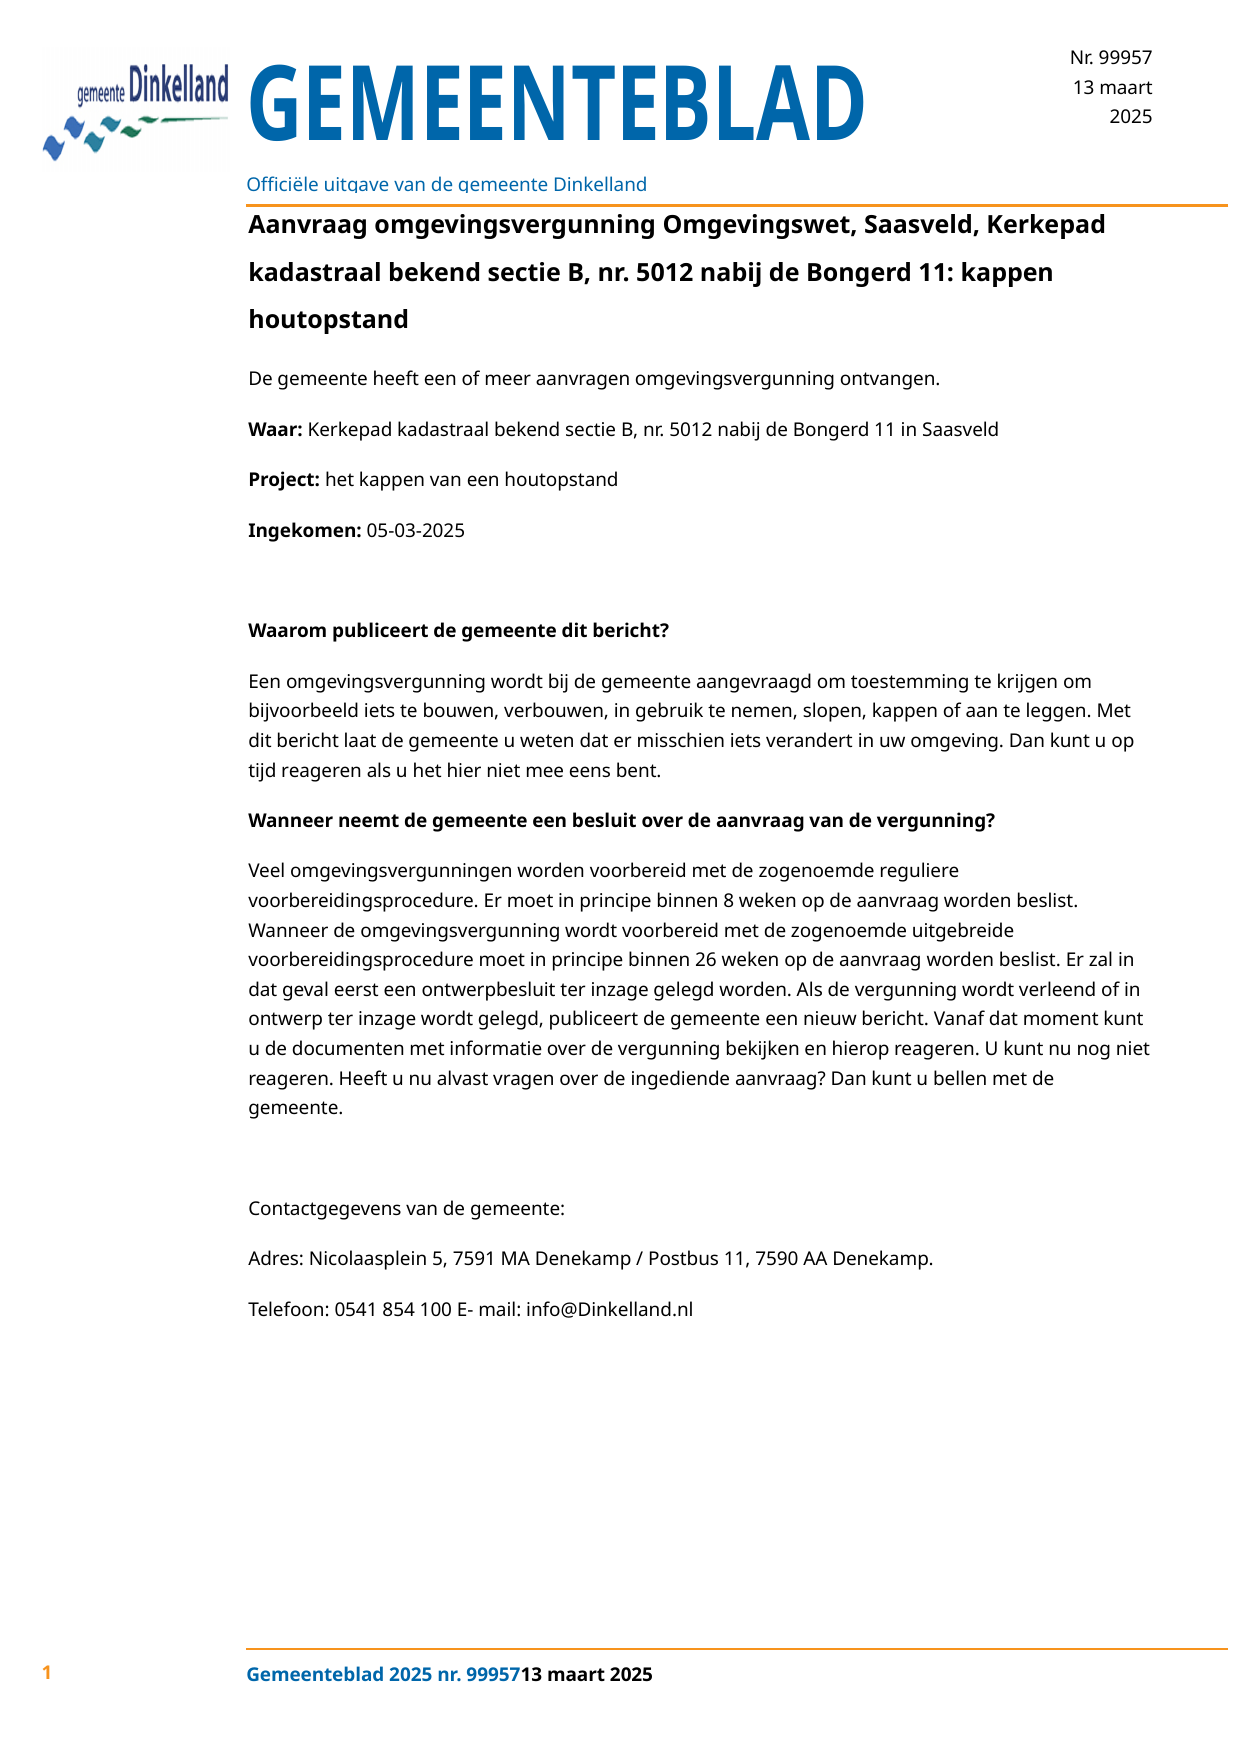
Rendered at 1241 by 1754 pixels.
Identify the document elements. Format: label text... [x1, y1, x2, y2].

text Waar: Kerkepad kadastraal bekend sectie B, nr. 5012 nabij de Bongerd 11 in Saasveld [248, 416, 1152, 442]
text De gemeente heeft een of meer aanvragen omgevingsvergunning ontvangen. [248, 366, 1152, 391]
text Ingekomen: 05-03-2025 [248, 517, 1152, 542]
text Adres: Nicolaasplein 5, 7591 MA Denekamp / Postbus 11, 7590 AA Denekamp. [248, 1246, 1152, 1271]
text Telefoon: 0541 854 100 E- mail: info@Dinkelland.nl [248, 1296, 1152, 1322]
text Project: het kappen van een houtopstand [248, 466, 1152, 492]
text Aanvraag omgevingsvergunning Omgevingswet, Saasveld, Kerkepad kadastraal bekend sectie B, nr. 5012 nabij de Bongerd 11: kappen houtopstand [248, 207, 1152, 336]
text Wanneer neemt de gemeente een besluit over de aanvraag van de vergunning? [248, 807, 1152, 833]
text Contactgegevens van de gemeente: [248, 1195, 1152, 1221]
text Waarom publiceert de gemeente dit bericht? [248, 618, 1152, 643]
text Veel omgevingsvergunningen worden voorbereid met de zogenoemde reguliere voorbereidingsprocedure. Er moet in principe binnen 8 weken op de aanvraag worden beslist. Wanneer de omgevingsvergunning wordt voorbereid met de zogenoemde uitgebreide voorbereidingsprocedure moet in principe binnen 26 weken op de aanvraag worden beslist. Er zal in dat geval eerst een ontwerpbesluit ter inzage gelegd worden. Als de vergunning wordt verleend of in ontwerp ter inzage wordt gelegd, publiceert de gemeente een nieuw bericht. Vanaf dat moment kunt u de documenten met informatie over de vergunning bekijken en hierop reageren. U kunt nu nog niet reageren. Heeft u nu alvast vragen over de ingediende aanvraag? Dan kunt u bellen met de gemeente. [248, 858, 1152, 1120]
text Een omgevingsvergunning wordt bij de gemeente aangevraagd om toestemming te krijgen om bijvoorbeeld iets te bouwen, verbouwen, in gebruik te nemen, slopen, kappen of aan te leggen. Met dit bericht laat de gemeente u weten dat er misschien iets verandert in uw omgeving. Dan kunt u op tijd reageren als u het hier niet mee eens bent. [248, 668, 1152, 782]
picture [41, 47, 231, 172]
